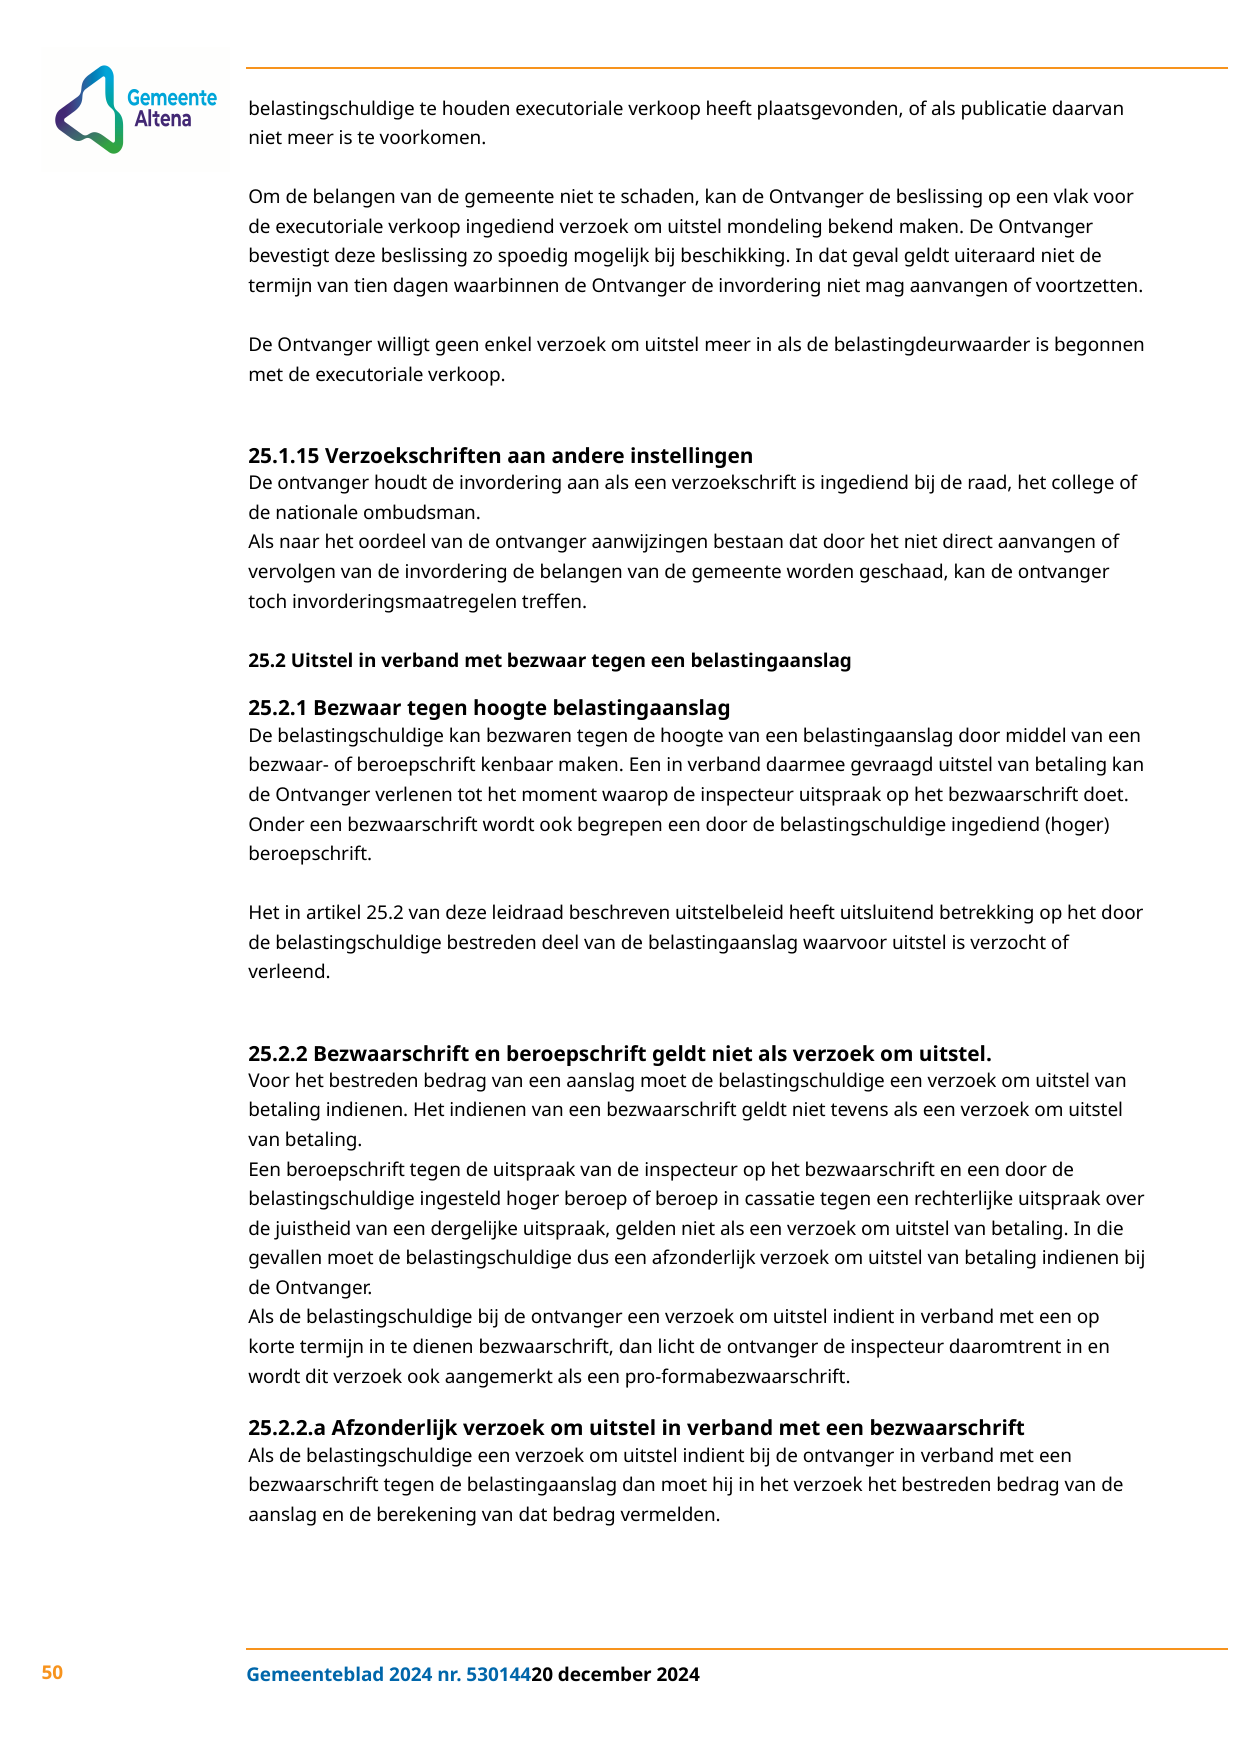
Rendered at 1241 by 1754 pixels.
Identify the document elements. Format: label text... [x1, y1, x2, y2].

text 25.1.15 Verzoekschriften aan andere instellingen [248, 441, 1152, 469]
text 25.2.2 Bezwaarschrift en beroepschrift geldt niet als verzoek om uitstel. [248, 1039, 1152, 1067]
text Een beroepschrift tegen de uitspraak van de inspecteur op het bezwaarschrift en een door de belastingschuldige ingesteld hoger beroep of beroep in cassatie tegen een rechterlijke uitspraak over de juistheid van een dergelijke uitspraak, gelden niet als een verzoek om uitstel van betaling. In die gevallen moet de belastingschuldige dus een afzonderlijk verzoek om uitstel van betaling indienen bij de Ontvanger. [248, 1156, 1152, 1300]
text De Ontvanger willigt geen enkel verzoek om uitstel meer in als de belastingdeurwaarder is begonnen met de executoriale verkoop. [248, 331, 1152, 387]
text Om de belangen van de gemeente niet te schaden, kan de Ontvanger de beslissing op een vlak voor de executoriale verkoop ingediend verzoek om uitstel mondeling bekend maken. De Ontvanger bevestigt deze beslissing zo spoedig mogelijk bij beschikking. In dat geval geldt uiteraard niet de termijn van tien dagen waarbinnen de Ontvanger de invordering niet mag aanvangen of voortzetten. [248, 183, 1152, 298]
text 25.2.1 Bezwaar tegen hoogte belastingaanslag [248, 693, 1152, 722]
text Als de belastingschuldige bij de ontvanger een verzoek om uitstel indient in verband met een op korte termijn in te dienen bezwaarschrift, dan licht de ontvanger de inspecteur daaromtrent in en wordt dit verzoek ook aangemerkt als een pro-formabezwaarschrift. [248, 1304, 1152, 1389]
text Als naar het oordeel van de ontvanger aanwijzingen bestaan dat door het niet direct aanvangen of vervolgen van de invordering de belangen van de gemeente worden geschaad, kan de ontvanger toch invorderingsmaatregelen treffen. [248, 529, 1152, 613]
text Het in artikel 25.2 van deze leidraad beschreven uitstelbeleid heeft uitsluitend betrekking op het door de belastingschuldige bestreden deel van de belastingaanslag waarvoor uitstel is verzocht of verleend. [248, 899, 1152, 984]
text De belastingschuldige kan bezwaren tegen de hoogte van een belastingaanslag door middel van een bezwaar- of beroepschrift kenbaar maken. Een in verband daarmee gevraagd uitstel van betaling kan de Ontvanger verlenen tot het moment waarop de inspecteur uitspraak op het bezwaarschrift doet. Onder een bezwaarschrift wordt ook begrepen een door de belastingschuldige ingediend (hoger) beroepschrift. [248, 722, 1152, 866]
text belastingschuldige te houden executoriale verkoop heeft plaatsgevonden, of als publicatie daarvan niet meer is te voorkomen. [248, 95, 1152, 150]
picture [41, 47, 231, 172]
text Als de belastingschuldige een verzoek om uitstel indient bij de ontvanger in verband met een bezwaarschrift tegen de belastingaanslag dan moet hij in het verzoek het bestreden bedrag van de aanslag en de berekening van dat bedrag vermelden. [248, 1442, 1152, 1527]
text 25.2 Uitstel in verband met bezwaar tegen een belastingaanslag [248, 647, 1152, 673]
text Voor het bestreden bedrag van een aanslag moet de belastingschuldige een verzoek om uitstel van betaling indienen. Het indienen van een bezwaarschrift geldt niet tevens als een verzoek om uitstel van betaling. [248, 1067, 1152, 1152]
text 25.2.2.a Afzonderlijk verzoek om uitstel in verband met een bezwaarschrift [248, 1413, 1152, 1442]
text De ontvanger houdt de invordering aan als een verzoekschrift is ingediend bij de raad, het college of de nationale ombudsman. [248, 469, 1152, 525]
